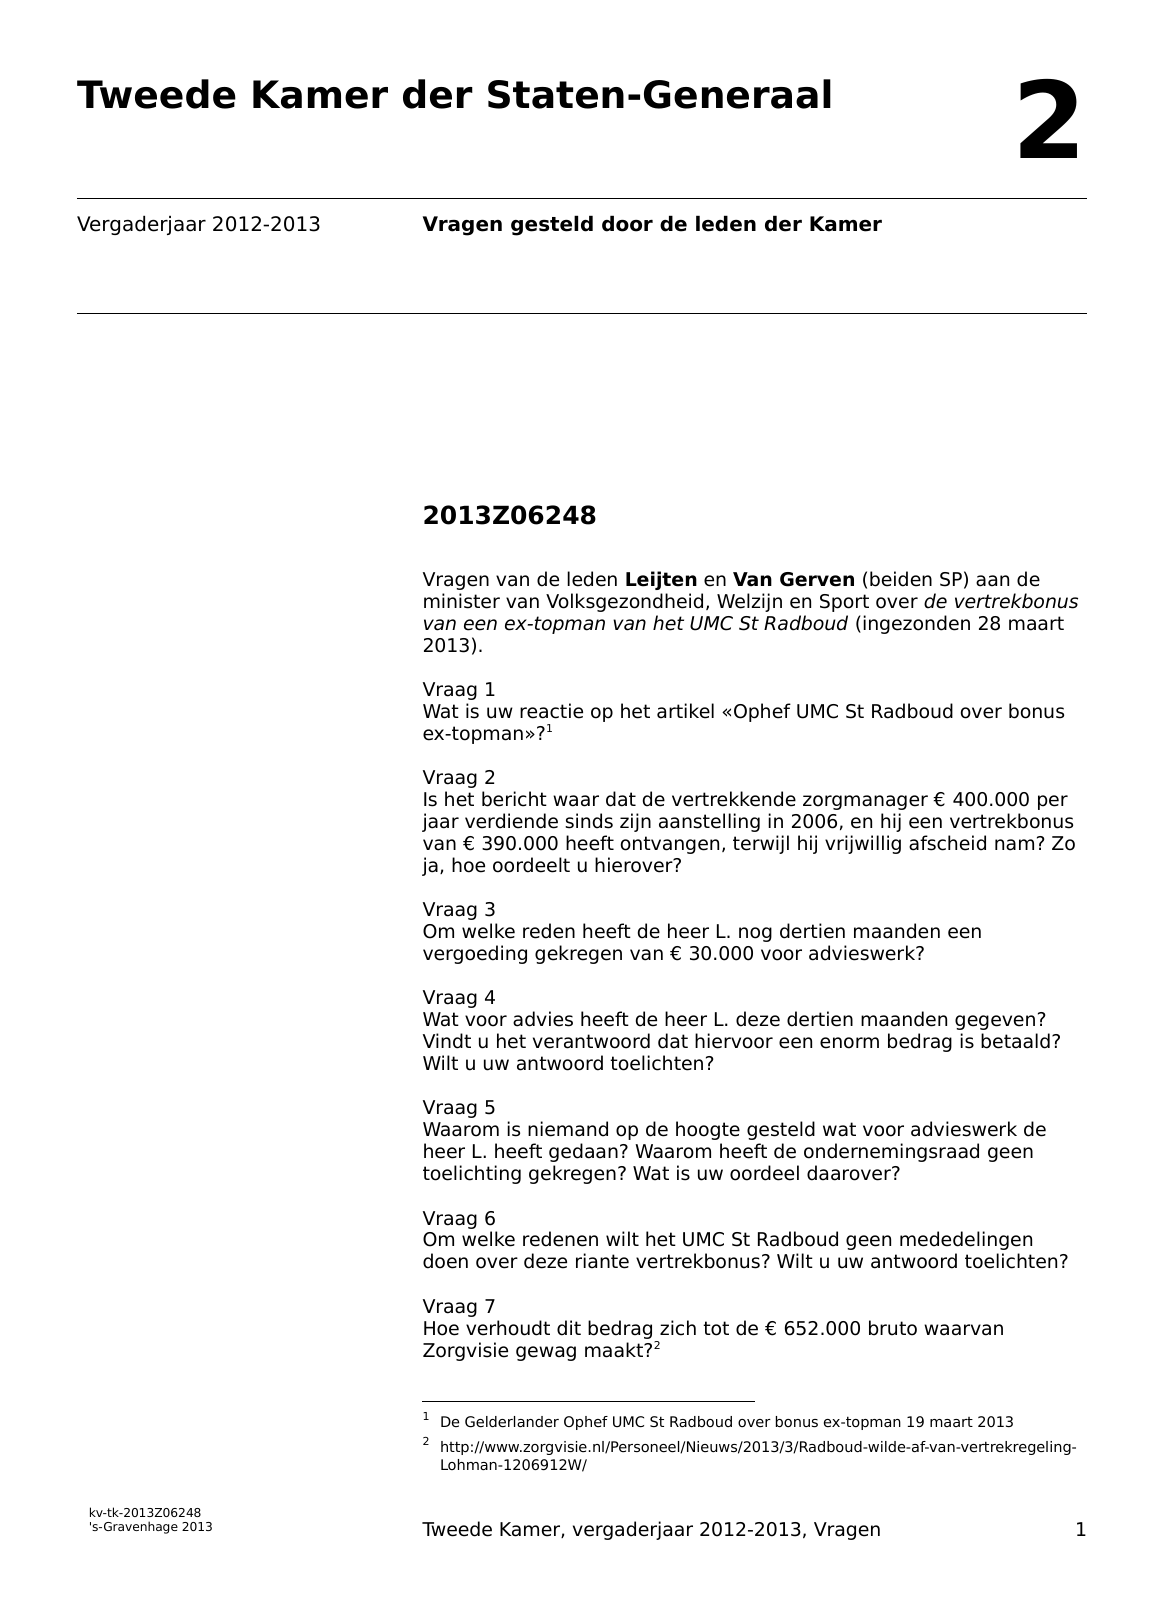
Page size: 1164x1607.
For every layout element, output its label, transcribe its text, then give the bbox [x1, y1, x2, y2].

text Vraag 5 [422, 1097, 1087, 1119]
text Hoe verhoudt dit bedrag zich tot de € 652.000 bruto waarvan Zorgvisie gewag maakt? [422, 1317, 1087, 1361]
text Vraag 7 [422, 1296, 1087, 1317]
text Waarom is niemand op de hoogte gesteld wat voor advieswerk de heer L. heeft gedaan? Waarom heeft de ondernemingsraad geen toelichting gekregen? Wat is uw oordeel daarover? [422, 1119, 1087, 1185]
table_header Tweede Kamer der Staten-Generaal [77, 59, 886, 198]
text Vraag 3 [422, 899, 1087, 921]
text Is het bericht waar dat de vertrekkende zorgmanager € 400.000 per jaar verdiende sinds zijn aanstelling in 2006, en hij een vertrekbonus van € 390.000 heeft ontvangen, terwijl hij vrijwillig afscheid nam? Zo ja, hoe oordeelt u hierover? [422, 789, 1087, 877]
text http://www.zorgvisie.nl/Personeel/Nieuws/2013/3/Radboud-wilde-af-van-vertrekregeling-Lohman-1206912W/ [422, 1435, 1087, 1474]
text Wat voor advies heeft de heer L. deze dertien maanden gegeven? Vindt u het verantwoord dat hiervoor een enorm bedrag is betaald? Wilt u uw antwoord toelichten? [422, 1009, 1087, 1075]
text Vraag 4 [422, 987, 1087, 1009]
text Vraag 2 [422, 767, 1087, 789]
text Vraag 1 [422, 679, 1087, 701]
table_cell Vragen gesteld door de leden der Kamer [422, 199, 1087, 313]
table_cell Vergaderjaar 2012-2013 [77, 199, 422, 313]
text Wat is uw reactie op het artikel «Ophef UMC St Radboud over bonus ex-topman»? [422, 701, 1087, 745]
text Om welke redenen wilt het UMC St Radboud geen mededelingen doen over deze riante vertrekbonus? Wilt u uw antwoord toelichten? [422, 1229, 1087, 1273]
text Om welke reden heeft de heer L. nog dertien maanden een vergoeding gekregen van € 30.000 voor advieswerk? [422, 921, 1087, 965]
text Vraag 6 [422, 1207, 1087, 1229]
text Vragen van de leden Leijten en Van Gerven (beiden SP) aan de minister van Volksgezondheid, Welzijn en Sport over de vertrekbonus van een ex-topman van het UMC St Radboud (ingezonden 28 maart 2013). [422, 569, 1087, 657]
text 2013Z06248 [422, 501, 1087, 531]
text kv-tk-2013Z06248 [88, 1506, 323, 1520]
text 's-Gravenhage 2013 [88, 1520, 323, 1534]
table_header 2 [886, 59, 1087, 198]
text De Gelderlander Ophef UMC St Radboud over bonus ex-topman 19 maart 2013 [422, 1410, 1087, 1432]
